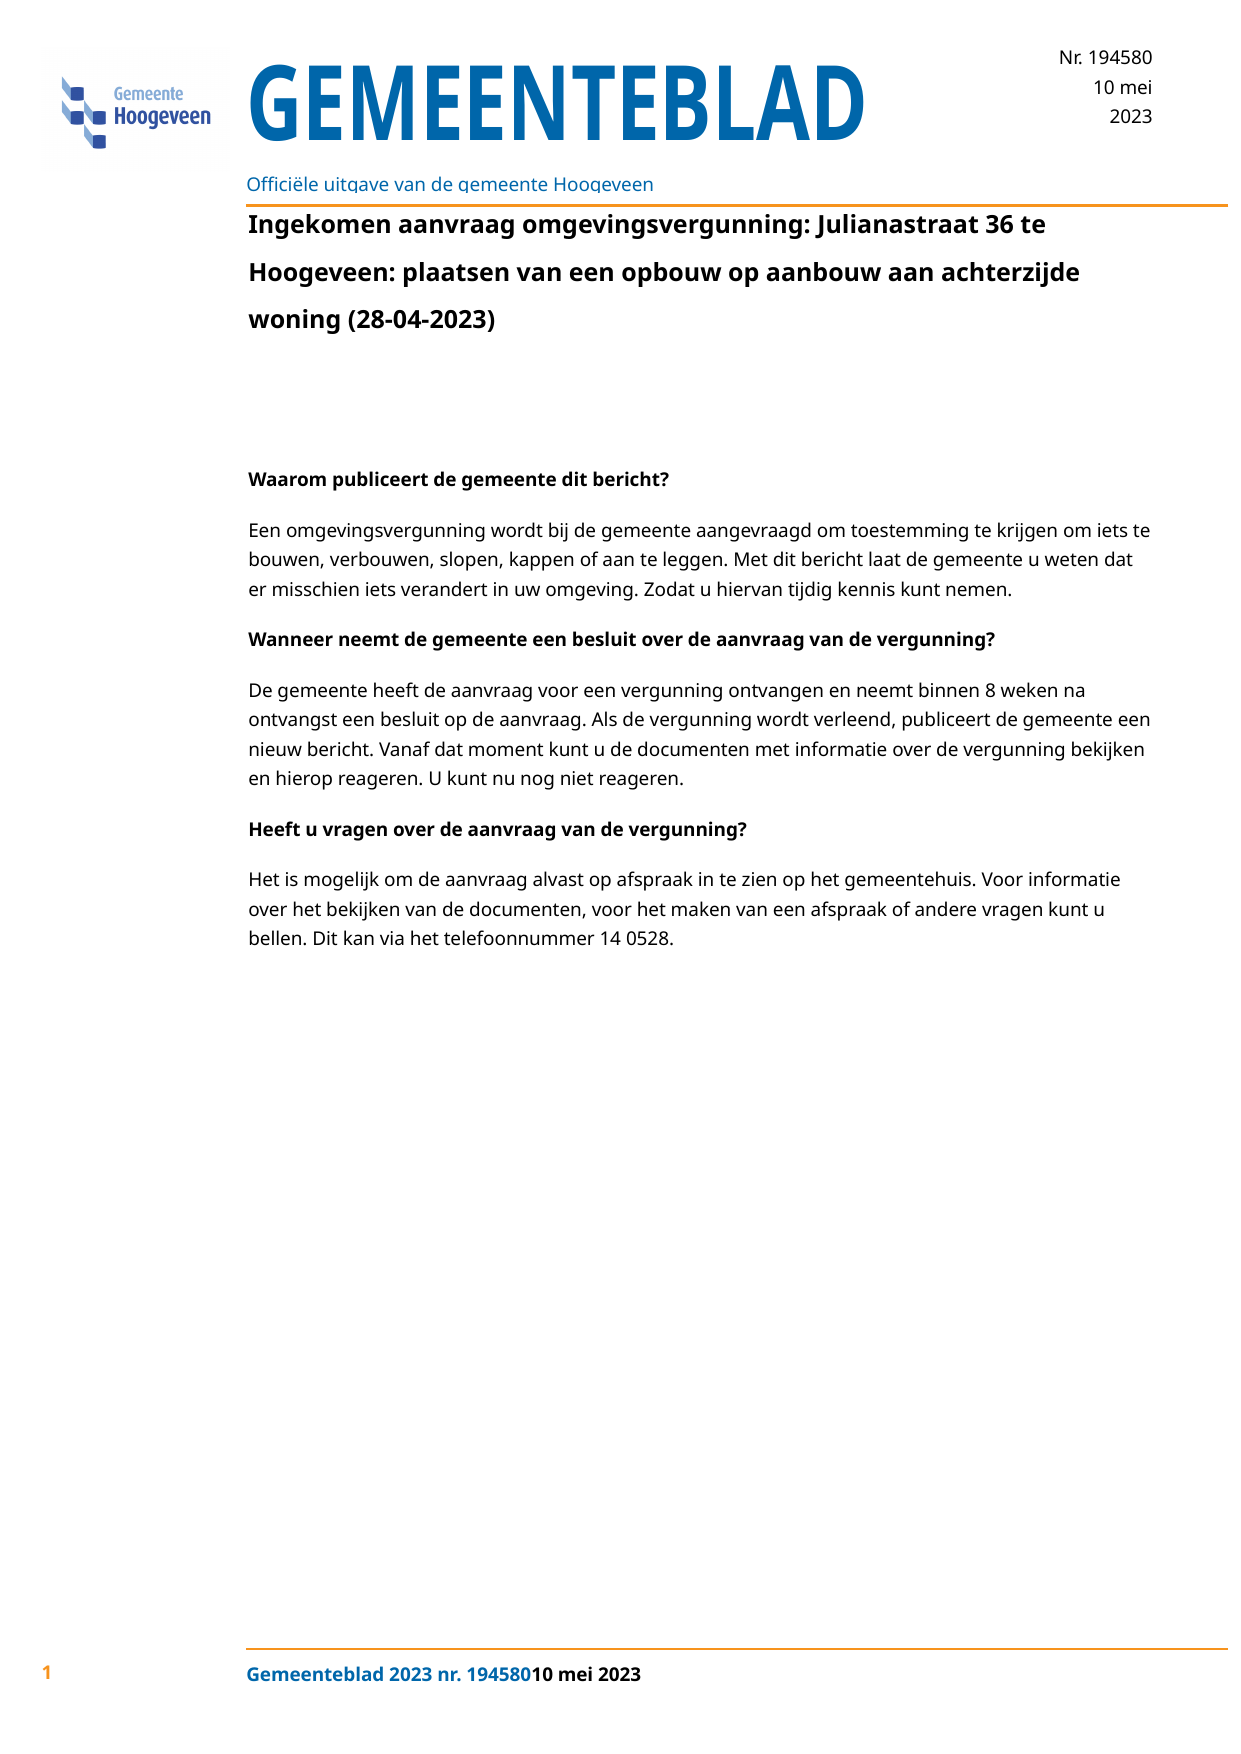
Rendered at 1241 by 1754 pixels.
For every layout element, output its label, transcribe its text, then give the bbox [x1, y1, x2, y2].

text Ingekomen aanvraag omgevingsvergunning: Julianastraat 36 te Hoogeveen: plaatsen van een opbouw op aanbouw aan achterzijde woning (28-04-2023) [248, 207, 1152, 336]
text Heeft u vragen over de aanvraag van de vergunning? [248, 816, 1152, 842]
text Waarom publiceert de gemeente dit bericht? [248, 466, 1152, 492]
text Een omgevingsvergunning wordt bij de gemeente aangevraagd om toestemming te krijgen om iets te bouwen, verbouwen, slopen, kappen of aan te leggen. Met dit bericht laat de gemeente u weten dat er misschien iets verandert in uw omgeving. Zodat u hiervan tijdig kennis kunt nemen. [248, 517, 1152, 602]
picture [41, 47, 231, 172]
text Het is mogelijk om de aanvraag alvast op afspraak in te zien op het gemeentehuis. Voor informatie over het bekijken van de documenten, voor het maken van een afspraak of andere vragen kunt u bellen. Dit kan via het telefoonnummer 14 0528. [248, 866, 1152, 951]
text Wanneer neemt de gemeente een besluit over de aanvraag van de vergunning? [248, 626, 1152, 652]
text De gemeente heeft de aanvraag voor een vergunning ontvangen en neemt binnen 8 weken na ontvangst een besluit op de aanvraag. Als de vergunning wordt verleend, publiceert de gemeente een nieuw bericht. Vanaf dat moment kunt u de documenten met informatie over de vergunning bekijken en hierop reageren. U kunt nu nog niet reageren. [248, 677, 1152, 791]
